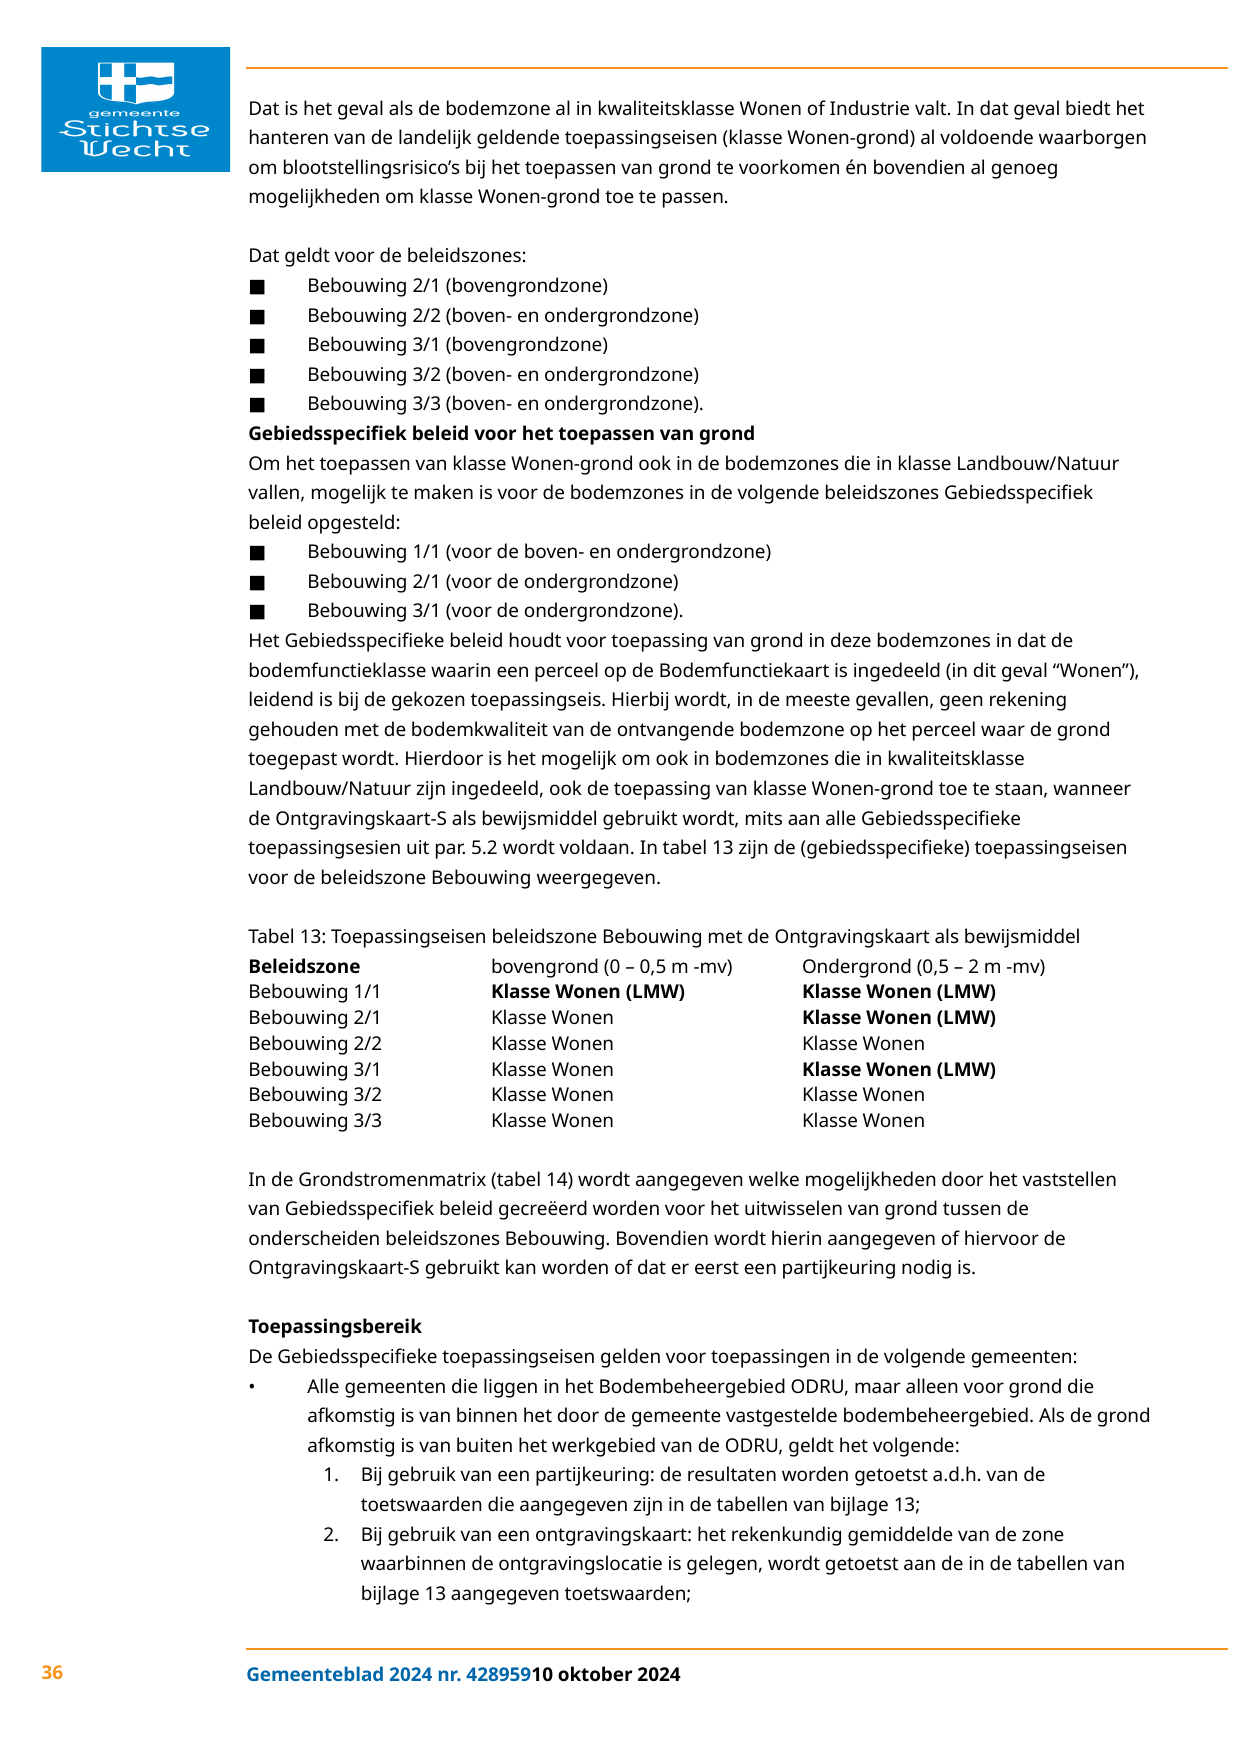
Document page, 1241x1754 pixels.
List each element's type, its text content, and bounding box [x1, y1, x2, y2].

table_cell Klasse Wonen [491, 1081, 802, 1107]
text Het Gebiedsspecifieke beleid houdt voor toepassing van grond in deze bodemzones in dat de bodemfunctieklasse waarin een perceel op de Bodemfunctiekaart is ingedeeld (in dit geval “Wonen”), leidend is bij de gekozen toepassingseis. Hierbij wordt, in de meeste gevallen, geen rekening gehouden met de bodemkwaliteit van de ontvangende bodemzone op het perceel waar de grond toegepast wordt. Hierdoor is het mogelijk om ook in bodemzones die in kwaliteitsklasse Landbouw/Natuur zijn ingedeeld, ook de toepassing van klasse Wonen-grond toe te staan, wanneer de Ontgravingskaart-S als bewijsmiddel gebruikt wordt, mits aan alle Gebiedsspecifieke toepassingsesien uit par. 5.2 wordt voldaan. In tabel 13 zijn de (gebiedsspecifieke) toepassingseisen voor de beleidszone Bebouwing weergegeven. [248, 627, 1152, 890]
text Tabel 13: Toepassingseisen beleidszone Bebouwing met de Ontgravingskaart als bewijsmiddel [248, 923, 1152, 949]
text In de Grondstromenmatrix (tabel 14) wordt aangegeven welke mogelijkheden door het vaststellen van Gebiedsspecifiek beleid gecreëerd worden voor het uitwisselen van grond tussen de onderscheiden beleidszones Bebouwing. Bovendien wordt hierin aangegeven of hiervoor de Ontgravingskaart-S gebruikt kan worden of dat er eerst een partijkeuring nodig is. [248, 1166, 1152, 1280]
table_cell Klasse Wonen (LMW) [491, 979, 802, 1004]
table_cell Klasse Wonen (LMW) [802, 979, 1152, 1004]
table_cell Klasse Wonen [491, 1030, 802, 1056]
table_cell Klasse Wonen [491, 1004, 802, 1030]
list Bebouwing 3/1 (bovengrondzone) [248, 331, 1152, 357]
table_header bovengrond (0 – 0,5 m -mv) [491, 953, 802, 978]
text Toepassingsbereik [248, 1314, 1152, 1339]
table_cell Klasse Wonen [491, 1107, 802, 1133]
text De Gebiedsspecifieke toepassingseisen gelden voor toepassingen in de volgende gemeenten: [248, 1343, 1152, 1369]
list Bebouwing 1/1 (voor de boven- en ondergrondzone) [248, 538, 1152, 564]
text Gebiedsspecifiek beleid voor het toepassen van grond [248, 420, 1152, 446]
list Bebouwing 3/2 (boven- en ondergrondzone) [248, 361, 1152, 387]
picture [137, 63, 174, 103]
list Alle gemeenten die liggen in het Bodembeheergebied ODRU, maar alleen voor grond die afkomstig is van binnen het door de gemeente vastgestelde bodembeheergebied. Als de grond afkomstig is van buiten het werkgebied van de ODRU, geldt het volgende: [248, 1373, 1152, 1458]
text Dat geldt voor de beleidszones: [248, 243, 1152, 268]
table_cell Klasse Wonen [802, 1107, 1152, 1133]
list Bebouwing 3/1 (voor de ondergrondzone). [248, 598, 1152, 623]
table_cell Bebouwing 3/3 [248, 1107, 491, 1133]
text Dat is het geval als de bodemzone al in kwaliteitsklasse Wonen of Industrie valt. In dat geval biedt het hanteren van de landelijk geldende toepassingseisen (klasse Wonen-grond) al voldoende waarborgen om blootstellingsrisico’s bij het toepassen van grond te voorkomen én bovendien al genoeg mogelijkheden om klasse Wonen-grond toe te passen. [248, 95, 1152, 209]
table_cell Klasse Wonen [802, 1081, 1152, 1107]
table_cell Klasse Wonen (LMW) [802, 1056, 1152, 1081]
list Bebouwing 2/1 (bovengrondzone) [248, 272, 1152, 298]
text Om het toepassen van klasse Wonen-grond ook in de bodemzones die in klasse Landbouw/Natuur vallen, mogelijk te maken is voor de bodemzones in de volgende beleidszones Gebiedsspecifiek beleid opgesteld: [248, 450, 1152, 535]
table_cell Bebouwing 1/1 [248, 979, 491, 1004]
list Bebouwing 2/2 (boven- en ondergrondzone) [248, 302, 1152, 328]
list Bebouwing 3/3 (boven- en ondergrondzone). [248, 391, 1152, 416]
list Bebouwing 2/1 (voor de ondergrondzone) [248, 568, 1152, 594]
table_cell Bebouwing 2/2 [248, 1030, 491, 1056]
table_cell Bebouwing 2/1 [248, 1004, 491, 1030]
picture [99, 63, 135, 101]
list Bij gebruik van een partijkeuring: de resultaten worden getoetst a.d.h. van de toetswaarden die aangegeven zijn in de tabellen van bijlage 13; [323, 1462, 1152, 1517]
table_cell Klasse Wonen [802, 1030, 1152, 1056]
table_header Beleidszone [248, 953, 491, 978]
list Bij gebruik van een ontgravingskaart: het rekenkundig gemiddelde van de zone waarbinnen de ontgravingslocatie is gelegen, wordt getoetst aan de in de tabellen van bijlage 13 aangegeven toetswaarden; [323, 1521, 1152, 1606]
table_cell Klasse Wonen [491, 1056, 802, 1081]
table_header Ondergrond (0,5 – 2 m -mv) [802, 953, 1152, 978]
table_cell Bebouwing 3/1 [248, 1056, 491, 1081]
table_cell Klasse Wonen (LMW) [802, 1004, 1152, 1030]
table_cell Bebouwing 3/2 [248, 1081, 491, 1107]
